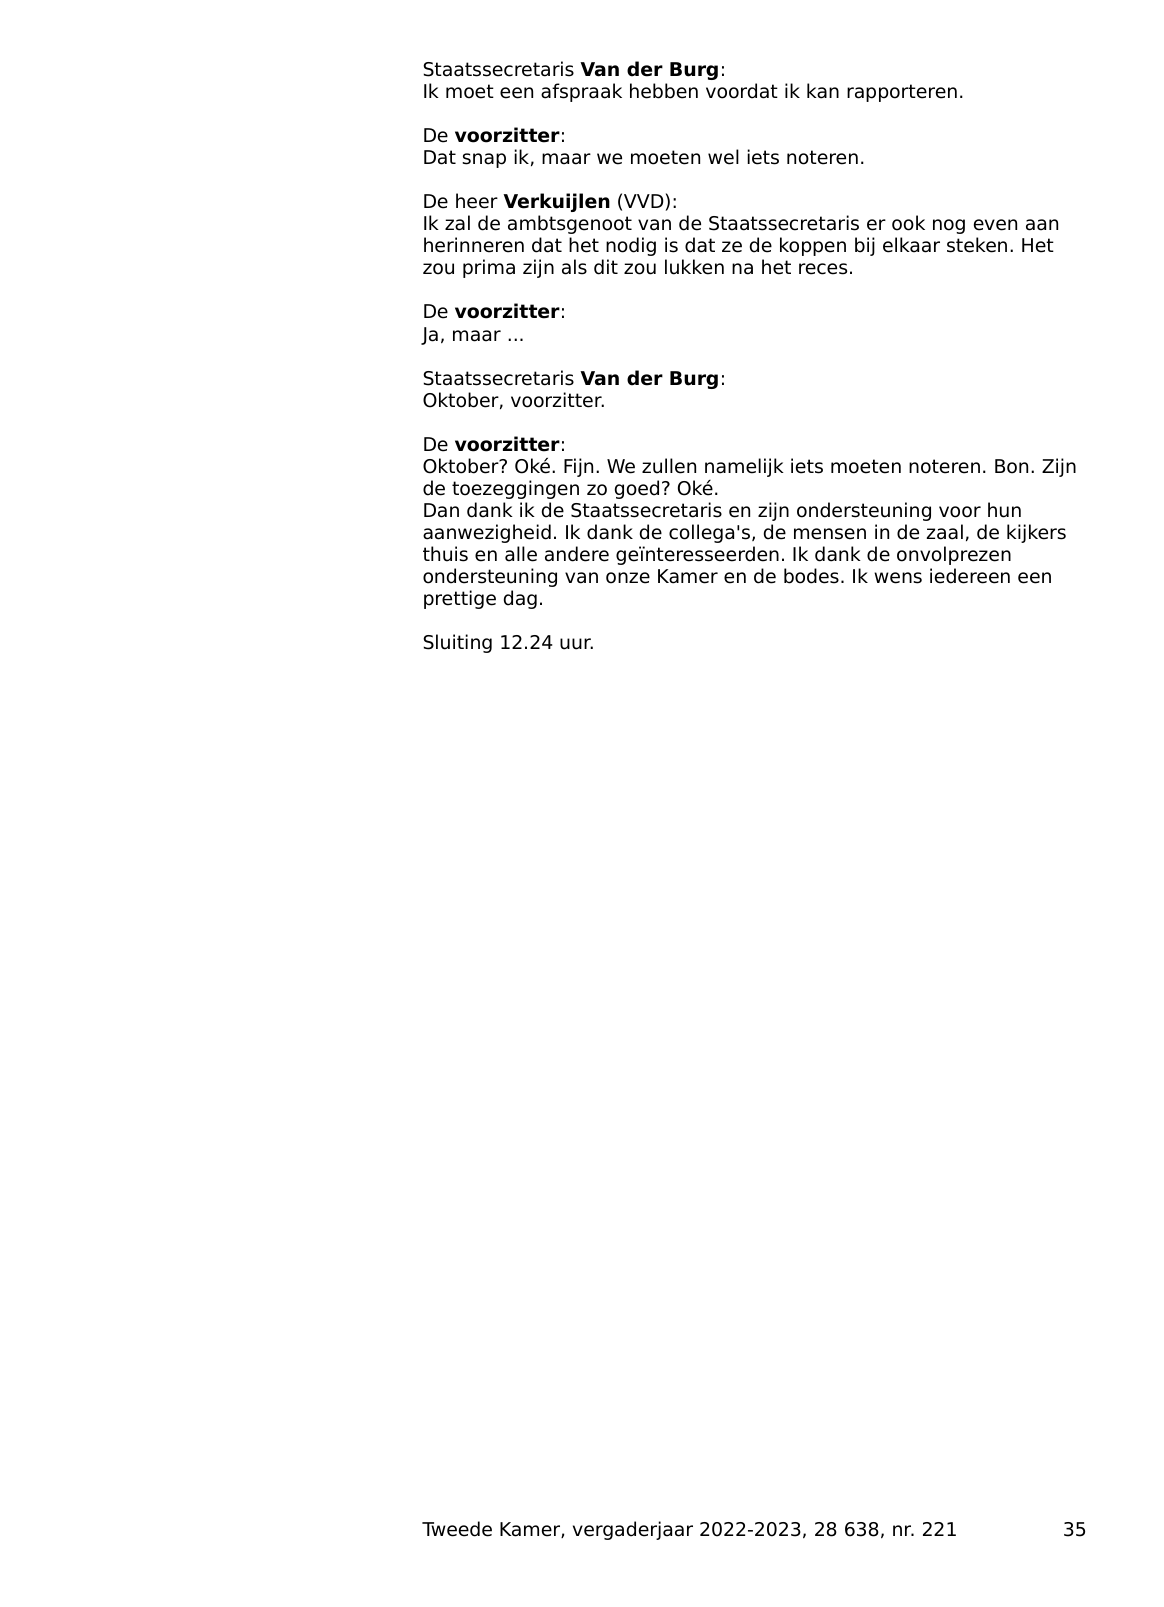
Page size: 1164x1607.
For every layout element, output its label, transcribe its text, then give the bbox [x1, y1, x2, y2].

text Staatssecretaris Van der Burg: [422, 368, 1087, 389]
text De voorzitter: [422, 301, 1087, 323]
text De heer Verkuijlen (VVD): [422, 191, 1087, 213]
text Oktober? Oké. Fijn. We zullen namelijk iets moeten noteren. Bon. Zijn de toezeggingen zo goed? Oké. [422, 456, 1087, 500]
text De voorzitter: [422, 125, 1087, 147]
text Ik moet een afspraak hebben voordat ik kan rapporteren. [422, 81, 1087, 103]
text Dat snap ik, maar we moeten wel iets noteren. [422, 147, 1087, 169]
text Ik zal de ambtsgenoot van de Staatssecretaris er ook nog even aan herinneren dat het nodig is dat ze de koppen bij elkaar steken. Het zou prima zijn als dit zou lukken na het reces. [422, 213, 1087, 279]
text De voorzitter: [422, 434, 1087, 456]
text Oktober, voorzitter. [422, 389, 1087, 412]
text Ja, maar ... [422, 323, 1087, 345]
text Sluiting 12.24 uur. [422, 632, 1087, 654]
text Staatssecretaris Van der Burg: [422, 59, 1087, 81]
text Dan dank ik de Staatssecretaris en zijn ondersteuning voor hun aanwezigheid. Ik dank de collega's, de mensen in de zaal, de kijkers thuis en alle andere geïnteresseerden. Ik dank de onvolprezen ondersteuning van onze Kamer en de bodes. Ik wens iedereen een prettige dag. [422, 500, 1087, 609]
